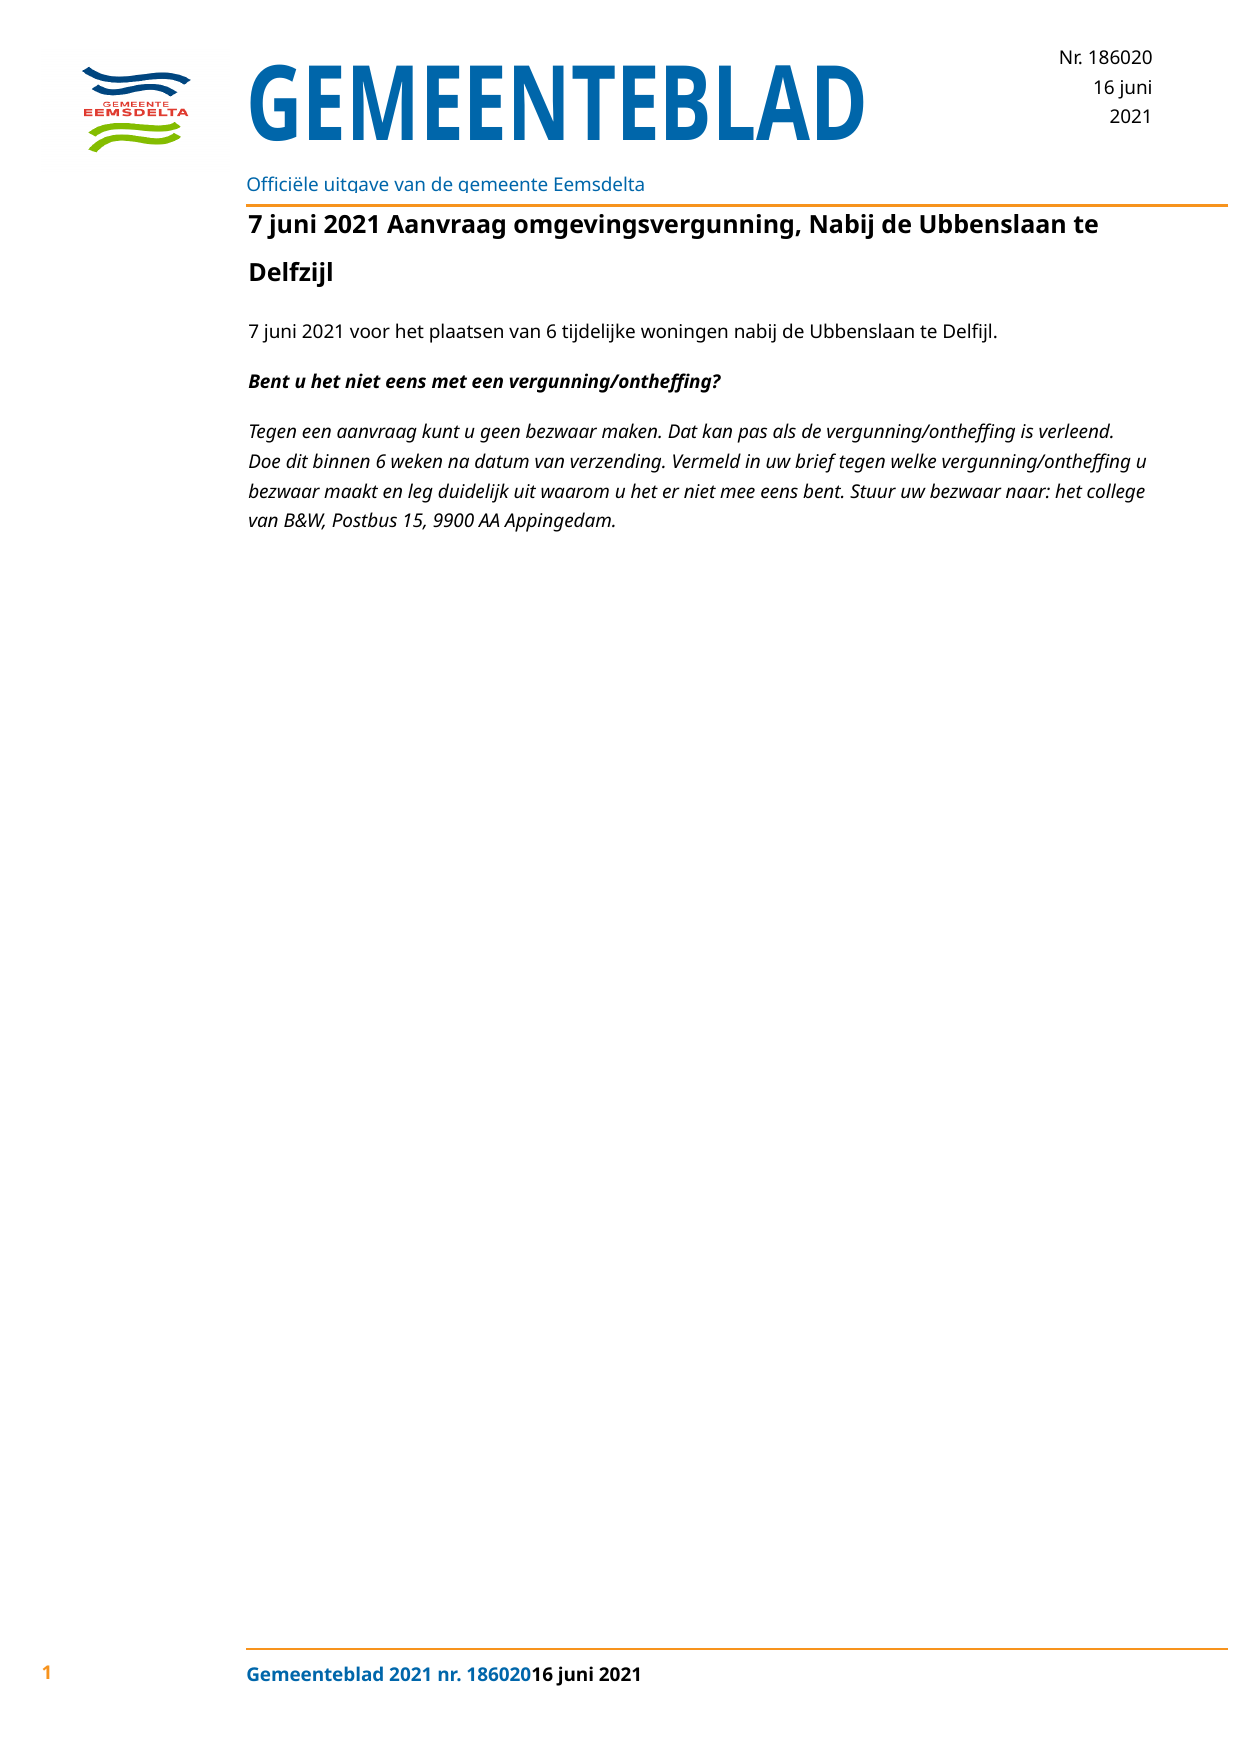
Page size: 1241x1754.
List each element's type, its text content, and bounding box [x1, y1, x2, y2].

text Bent u het niet eens met een vergunning/ontheffing? [248, 368, 1152, 394]
text Tegen een aanvraag kunt u geen bezwaar maken. Dat kan pas als de vergunning/ontheffing is verleend. Doe dit binnen 6 weken na datum van verzending. Vermeld in uw brief tegen welke vergunning/ontheffing u bezwaar maakt en leg duidelijk uit waarom u het er niet mee eens bent. Stuur uw bezwaar naar: het college van B&W, Postbus 15, 9900 AA Appingedam. [248, 419, 1152, 533]
picture [41, 47, 231, 172]
text 7 juni 2021 voor het plaatsen van 6 tijdelijke woningen nabij de Ubbenslaan te Delfijl. [248, 318, 1152, 344]
text 7 juni 2021 Aanvraag omgevingsvergunning, Nabij de Ubbenslaan te Delfzijl [248, 207, 1152, 288]
